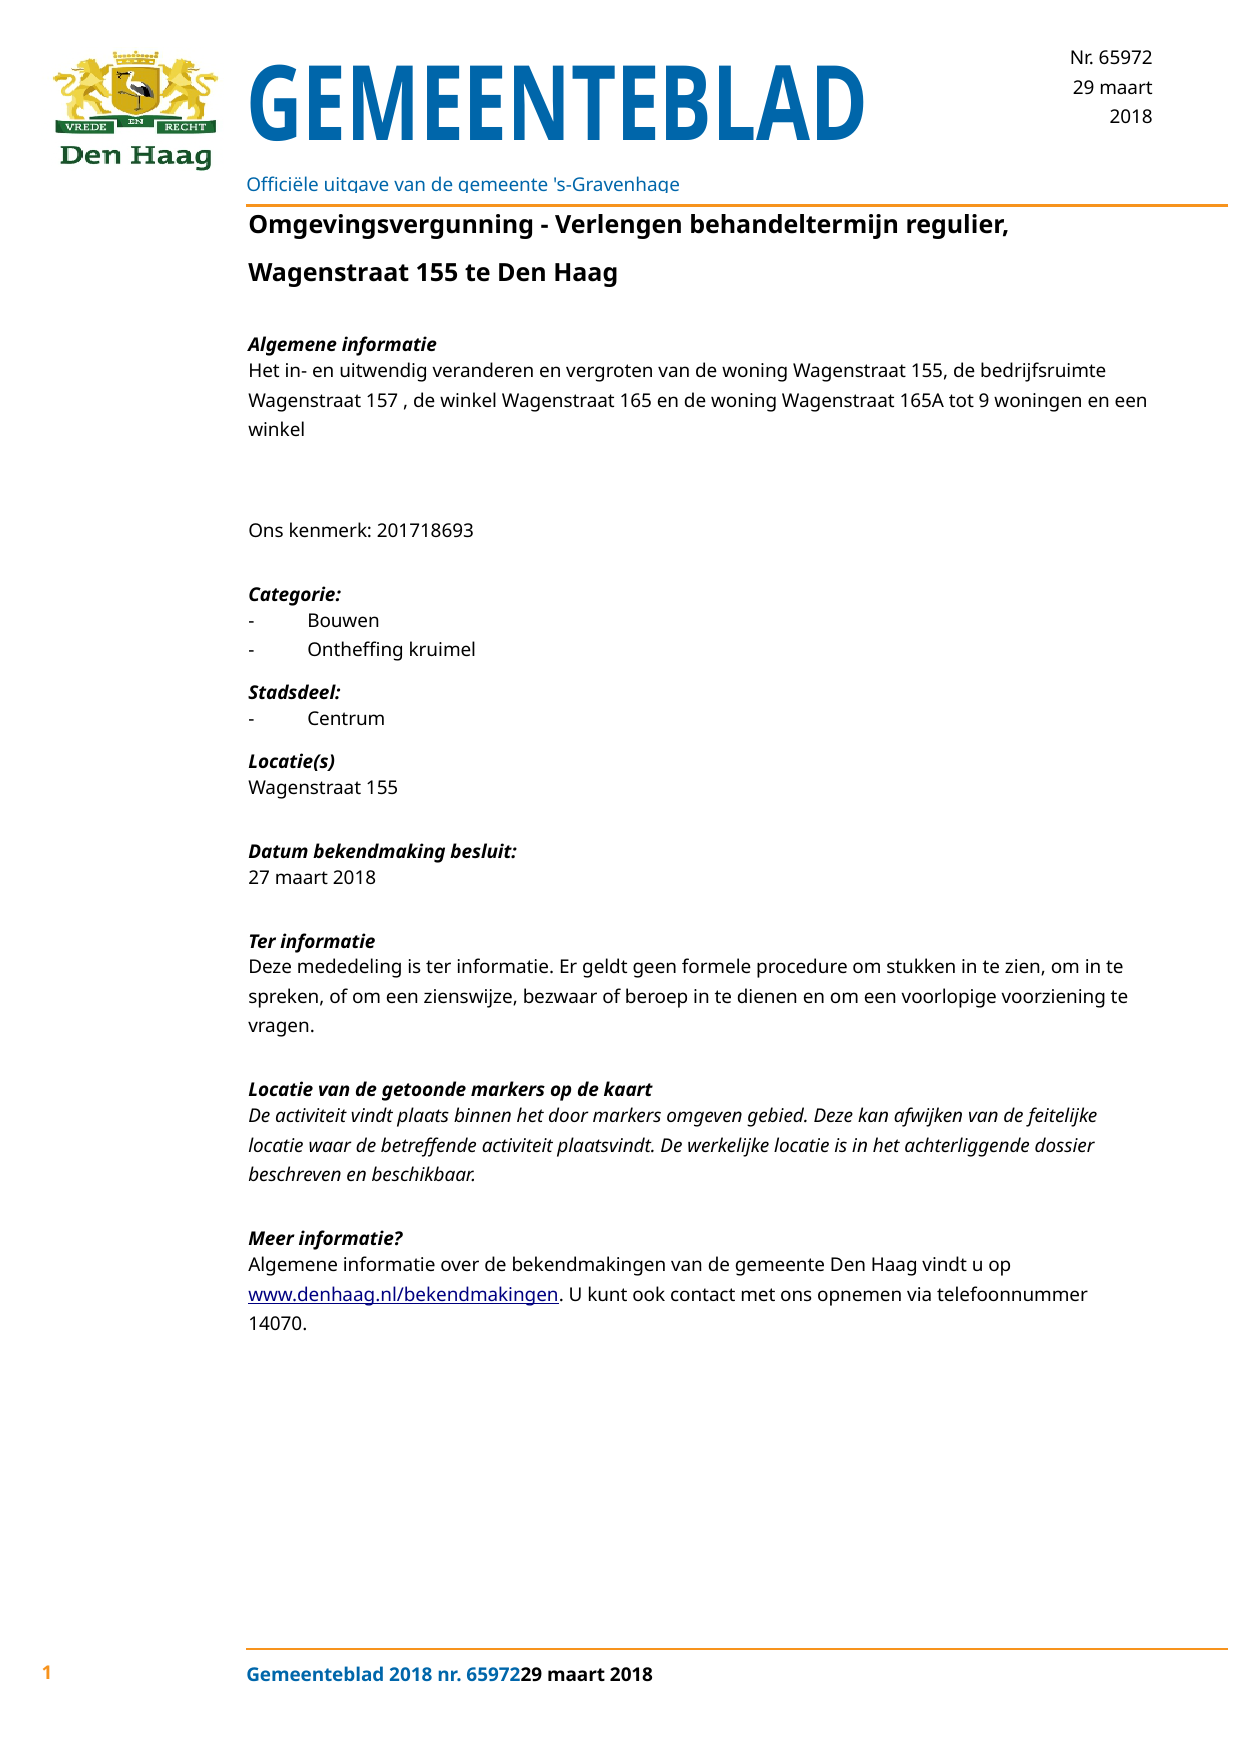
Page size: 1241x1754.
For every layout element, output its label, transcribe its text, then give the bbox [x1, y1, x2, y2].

text Ter informatie [248, 928, 1152, 953]
text Datum bekendmaking besluit: [248, 838, 1152, 864]
text Algemene informatie over de bekendmakingen van de gemeente Den Haag vindt u op www.denhaag.nl/bekendmakingen. U kunt ook contact met ons opnemen via telefoonnummer 14070. [248, 1251, 1152, 1336]
list Ontheffing kruimel [248, 636, 1152, 662]
text Stadsdeel: [248, 679, 1152, 705]
text Omgevingsvergunning - Verlengen behandeltermijn regulier, Wagenstraat 155 te Den Haag [248, 207, 1152, 288]
text Meer informatie? [248, 1226, 1152, 1251]
text Wagenstraat 155 [248, 774, 1152, 800]
text Algemene informatie [248, 331, 1152, 357]
picture [41, 47, 231, 172]
list Bouwen [248, 607, 1152, 633]
text Het in- en uitwendig veranderen en vergroten van de woning Wagenstraat 155, de bedrijfsruimte Wagenstraat 157 , de winkel Wagenstraat 165 en de woning Wagenstraat 165A tot 9 woningen en een winkel [248, 357, 1152, 442]
text Categorie: [248, 581, 1152, 607]
text 27 maart 2018 [248, 864, 1152, 889]
text Deze mededeling is ter informatie. Er geldt geen formele procedure om stukken in te zien, om in te spreken, of om een zienswijze, bezwaar of beroep in te dienen en om een voorlopige voorziening te vragen. [248, 953, 1152, 1038]
text Ons kenmerk: 201718693 [248, 517, 1152, 543]
text Locatie van de getoonde markers op de kaart [248, 1077, 1152, 1102]
text Locatie(s) [248, 748, 1152, 774]
text De activiteit vindt plaats binnen het door markers omgeven gebied. Deze kan afwijken van de feitelijke locatie waar de betreffende activiteit plaatsvindt. De werkelijke locatie is in het achterliggende dossier beschreven en beschikbaar. [248, 1102, 1152, 1187]
list Centrum [248, 705, 1152, 731]
